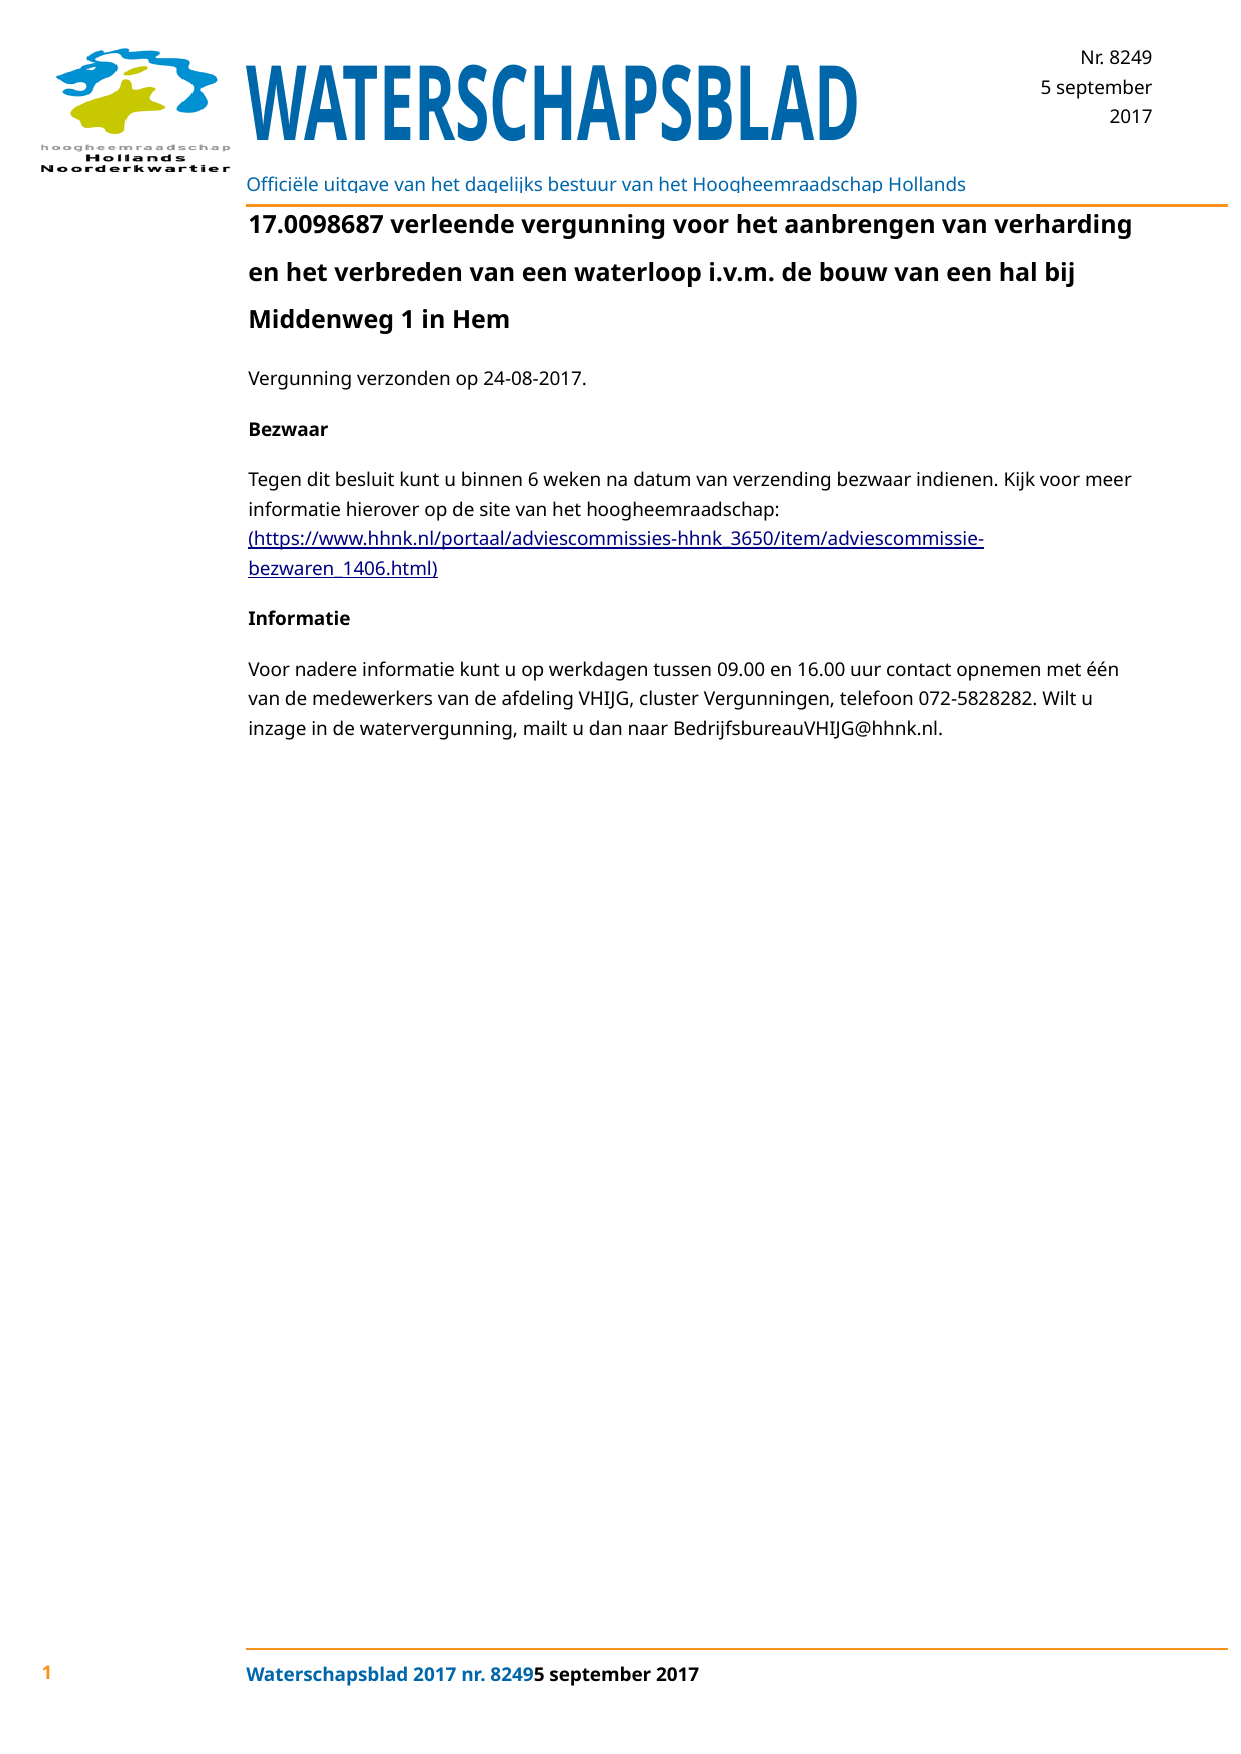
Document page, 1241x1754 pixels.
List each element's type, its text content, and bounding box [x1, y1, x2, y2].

text 17.0098687 verleende vergunning voor het aanbrengen van verharding en het verbreden van een waterloop i.v.m. de bouw van een hal bij Middenweg 1 in Hem [248, 207, 1152, 336]
text Vergunning verzonden op 24-08-2017. [248, 366, 1152, 391]
text Bezwaar [248, 416, 1152, 442]
picture [41, 47, 231, 172]
text Informatie [248, 606, 1152, 631]
text Tegen dit besluit kunt u binnen 6 weken na datum van verzending bezwaar indienen. Kijk voor meer informatie hierover op de site van het hoogheemraadschap: (https://www.hhnk.nl/portaal/adviescommissies-hhnk_3650/item/adviescommissie-bezwaren_1406.html) [248, 466, 1152, 581]
text Voor nadere informatie kunt u op werkdagen tussen 09.00 en 16.00 uur contact opnemen met één van de medewerkers van de afdeling VHIJG, cluster Vergunningen, telefoon 072-5828282. Wilt u inzage in de watervergunning, mailt u dan naar BedrijfsbureauVHIJG@hhnk.nl. [248, 656, 1152, 741]
